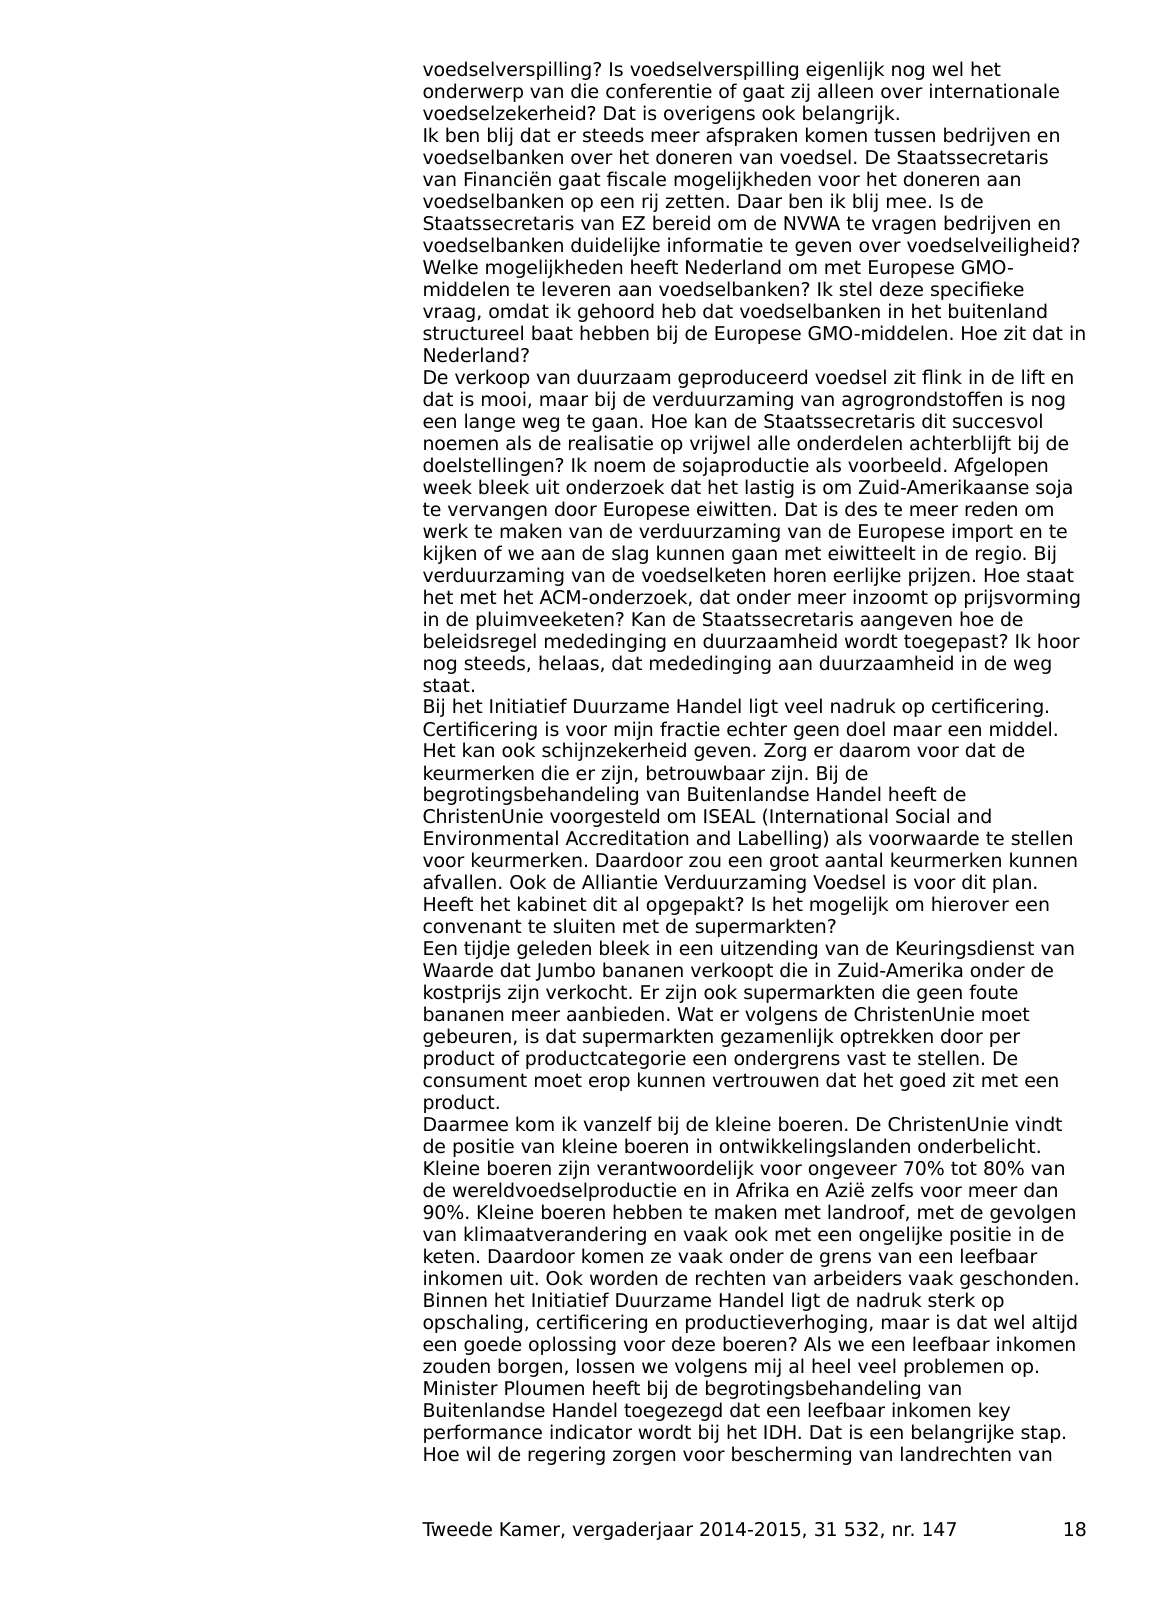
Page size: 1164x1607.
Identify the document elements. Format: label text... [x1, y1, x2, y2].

text Welke mogelijkheden heeft Nederland om met Europese GMO-middelen te leveren aan voedselbanken? Ik stel deze specifieke vraag, omdat ik gehoord heb dat voedselbanken in het buitenland structureel baat hebben bij de Europese GMO-middelen. Hoe zit dat in Nederland? [422, 257, 1087, 367]
text Een tijdje geleden bleek in een uitzending van de Keuringsdienst van Waarde dat Jumbo bananen verkoopt die in Zuid-Amerika onder de kostprijs zijn verkocht. Er zijn ook supermarkten die geen foute bananen meer aanbieden. Wat er volgens de ChristenUnie moet gebeuren, is dat supermarkten gezamenlijk optrekken door per product of productcategorie een ondergrens vast te stellen. De consument moet erop kunnen vertrouwen dat het goed zit met een product. [422, 938, 1087, 1114]
text Ik ben blij dat er steeds meer afspraken komen tussen bedrijven en voedselbanken over het doneren van voedsel. De Staatssecretaris van Financiën gaat fiscale mogelijkheden voor het doneren aan voedselbanken op een rij zetten. Daar ben ik blij mee. Is de Staatssecretaris van EZ bereid om de NVWA te vragen bedrijven en voedselbanken duidelijke informatie te geven over voedselveiligheid? [422, 125, 1087, 257]
text De verkoop van duurzaam geproduceerd voedsel zit flink in de lift en dat is mooi, maar bij de verduurzaming van agrogrondstoffen is nog een lange weg te gaan. Hoe kan de Staatssecretaris dit succesvol noemen als de realisatie op vrijwel alle onderdelen achterblijft bij de doelstellingen? Ik noem de sojaproductie als voorbeeld. Afgelopen week bleek uit onderzoek dat het lastig is om Zuid-Amerikaanse soja te vervangen door Europese eiwitten. Dat is des te meer reden om werk te maken van de verduurzaming van de Europese import en te kijken of we aan de slag kunnen gaan met eiwitteelt in de regio. Bij verduurzaming van de voedselketen horen eerlijke prijzen. Hoe staat het met het ACM-onderzoek, dat onder meer inzoomt op prijsvorming in de pluimveeketen? Kan de Staatssecretaris aangeven hoe de beleidsregel mededinging en duurzaamheid wordt toegepast? Ik hoor nog steeds, helaas, dat mededinging aan duurzaamheid in de weg staat. [422, 367, 1087, 696]
text Bij het Initiatief Duurzame Handel ligt veel nadruk op certificering. Certificering is voor mijn fractie echter geen doel maar een middel. Het kan ook schijnzekerheid geven. Zorg er daarom voor dat de keurmerken die er zijn, betrouwbaar zijn. Bij de begrotingsbehandeling van Buitenlandse Handel heeft de ChristenUnie voorgesteld om ISEAL (International Social and Environmental Accreditation and Labelling) als voorwaarde te stellen voor keurmerken. Daardoor zou een groot aantal keurmerken kunnen afvallen. Ook de Alliantie Verduurzaming Voedsel is voor dit plan. Heeft het kabinet dit al opgepakt? Is het mogelijk om hierover een convenant te sluiten met de supermarkten? [422, 696, 1087, 938]
text voedselverspilling? Is voedselverspilling eigenlijk nog wel het onderwerp van die conferentie of gaat zij alleen over internationale voedselzekerheid? Dat is overigens ook belangrijk. [422, 59, 1087, 125]
text Daarmee kom ik vanzelf bij de kleine boeren. De ChristenUnie vindt de positie van kleine boeren in ontwikkelingslanden onderbelicht. Kleine boeren zijn verantwoordelijk voor ongeveer 70% tot 80% van de wereldvoedselproductie en in Afrika en Azië zelfs voor meer dan 90%. Kleine boeren hebben te maken met landroof, met de gevolgen van klimaatverandering en vaak ook met een ongelijke positie in de keten. Daardoor komen ze vaak onder de grens van een leefbaar inkomen uit. Ook worden de rechten van arbeiders vaak geschonden. Binnen het Initiatief Duurzame Handel ligt de nadruk sterk op opschaling, certificering en productieverhoging, maar is dat wel altijd een goede oplossing voor deze boeren? Als we een leefbaar inkomen zouden borgen, lossen we volgens mij al heel veel problemen op. Minister Ploumen heeft bij de begrotingsbehandeling van Buitenlandse Handel toegezegd dat een leefbaar inkomen key performance indicator wordt bij het IDH. Dat is een belangrijke stap. Hoe wil de regering zorgen voor bescherming van landrechten van [422, 1114, 1087, 1466]
